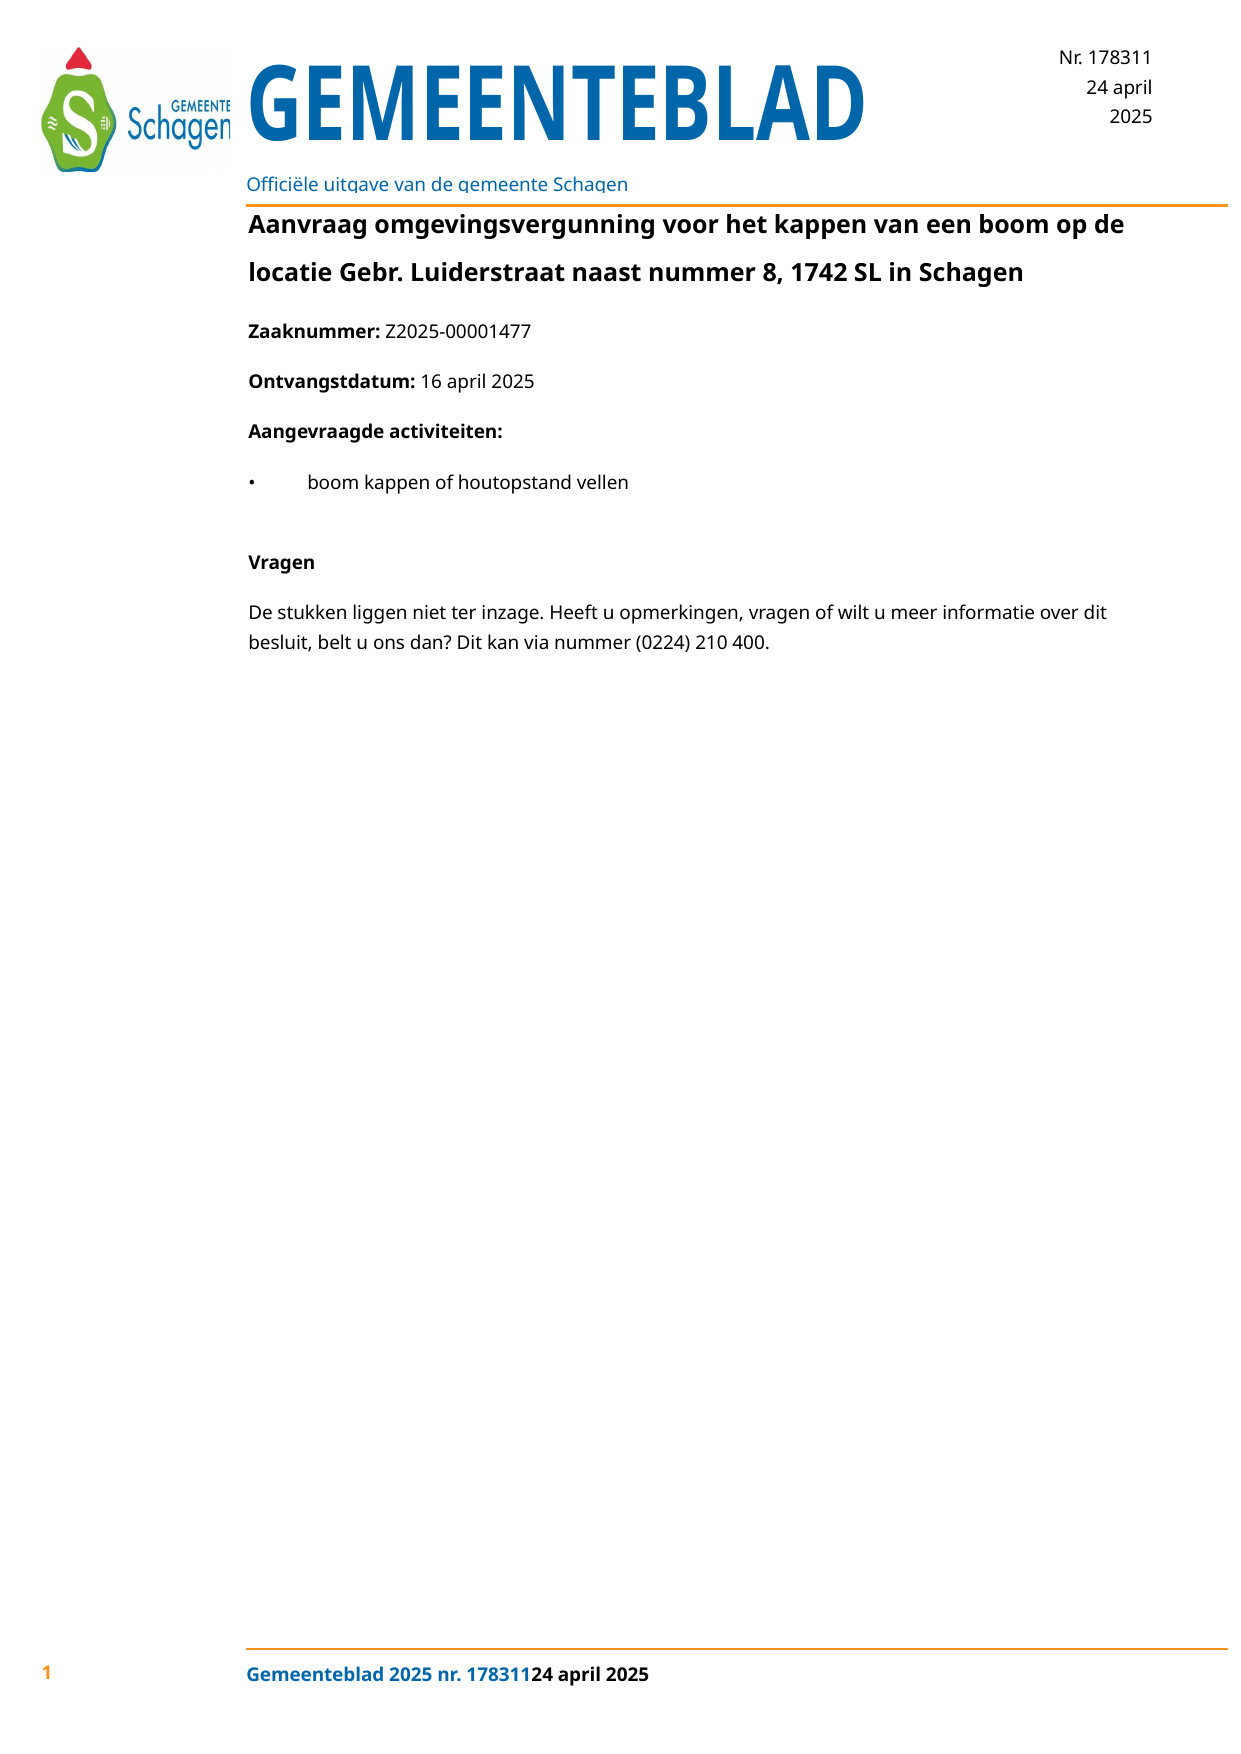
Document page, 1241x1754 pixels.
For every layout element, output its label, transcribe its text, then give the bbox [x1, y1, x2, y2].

text Ontvangstdatum: 16 april 2025 [248, 368, 1152, 394]
picture [41, 47, 231, 172]
text Aanvraag omgevingsvergunning voor het kappen van een boom op de locatie Gebr. Luiderstraat naast nummer 8, 1742 SL in Schagen [248, 207, 1152, 288]
list boom kappen of houtopstand vellen [248, 469, 1152, 495]
text Zaaknummer: Z2025-00001477 [248, 318, 1152, 344]
text Vragen [248, 549, 1152, 575]
text De stukken liggen niet ter inzage. Heeft u opmerkingen, vragen of wilt u meer informatie over dit besluit, belt u ons dan? Dit kan via nummer (0224) 210 400. [248, 599, 1152, 655]
text Aangevraagde activiteiten: [248, 419, 1152, 444]
